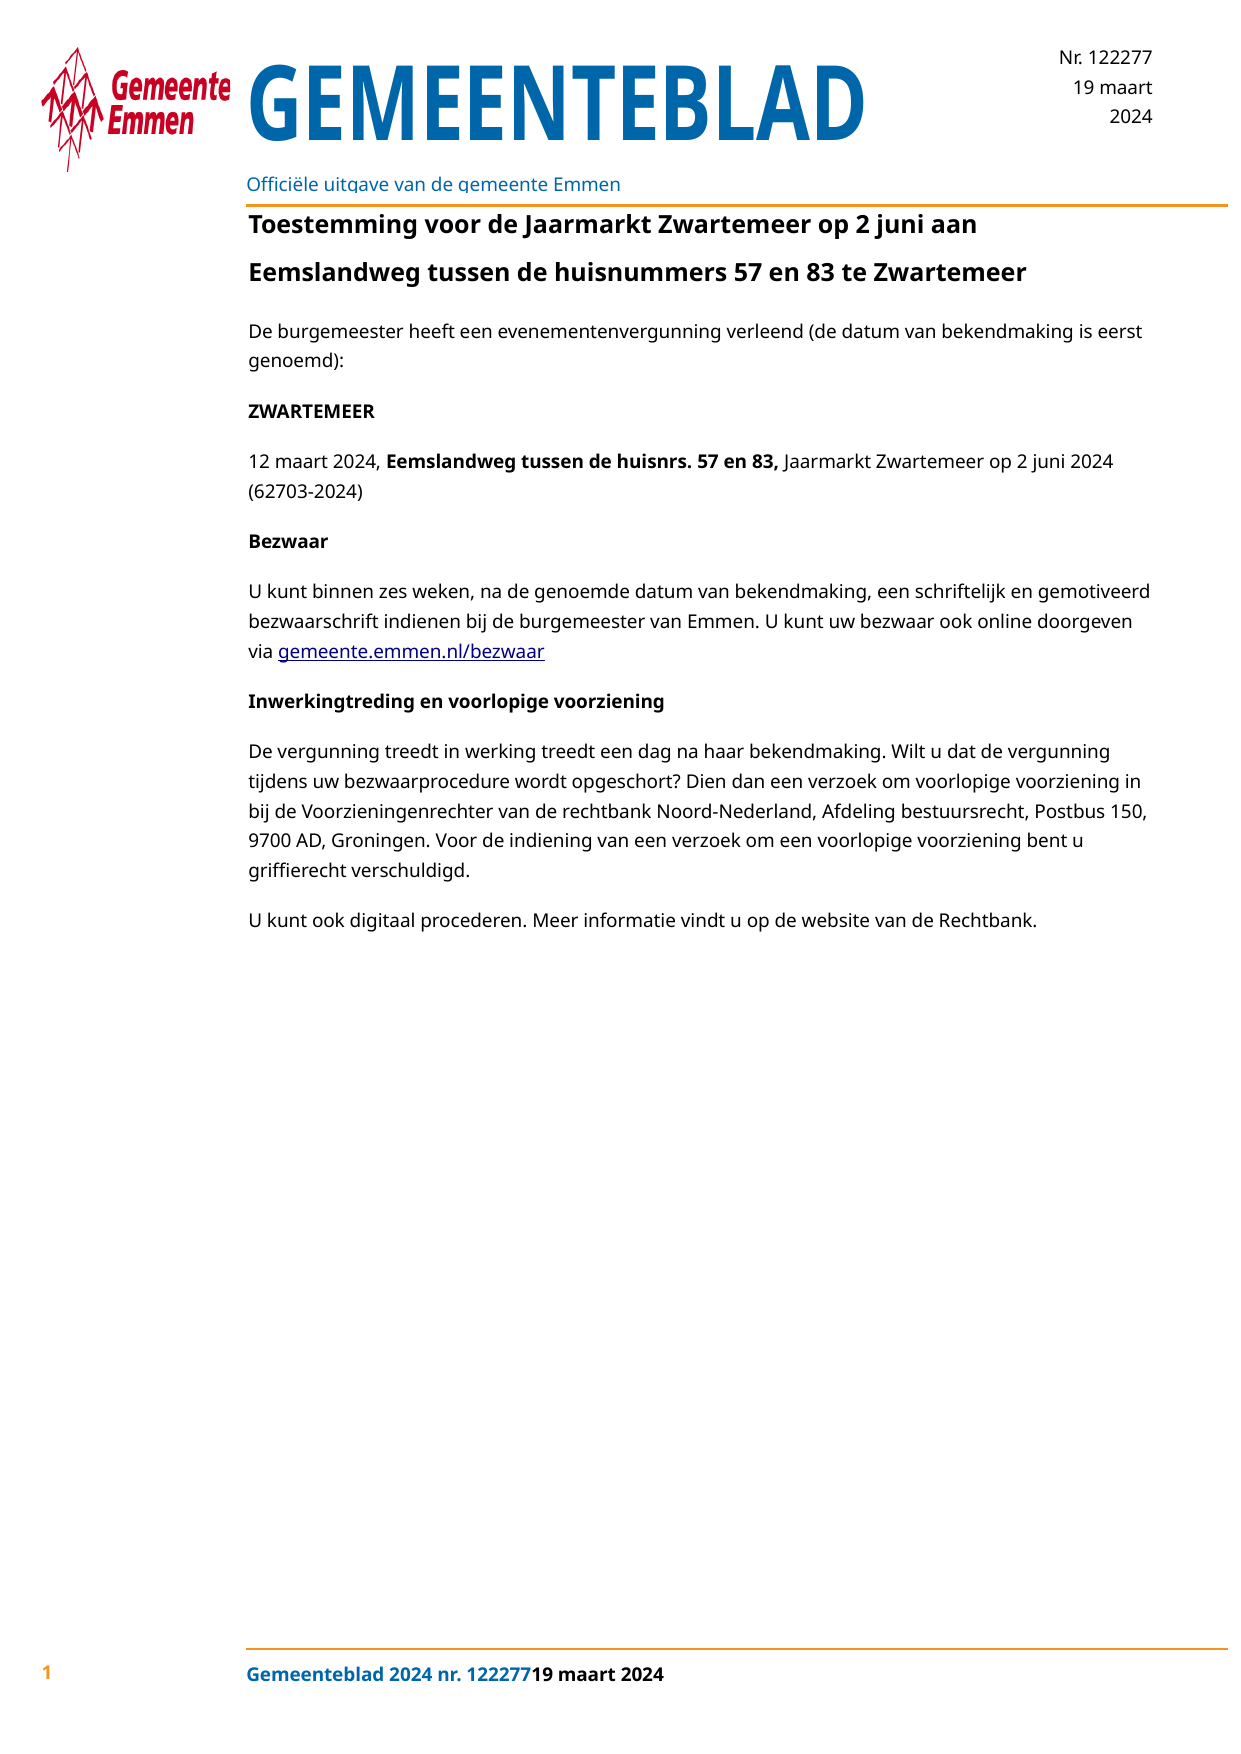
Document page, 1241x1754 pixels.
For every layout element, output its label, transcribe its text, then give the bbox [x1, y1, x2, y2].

text De vergunning treedt in werking treedt een dag na haar bekendmaking. Wilt u dat de vergunning tijdens uw bezwaarprocedure wordt opgeschort? Dien dan een verzoek om voorlopige voorziening in bij de Voorzieningenrechter van de rechtbank Noord-Nederland, Afdeling bestuursrecht, Postbus 150, 9700 AD, Groningen. Voor de indiening van een verzoek om een voorlopige voorziening bent u griffierecht verschuldigd. [248, 739, 1152, 883]
text U kunt binnen zes weken, na de genoemde datum van bekendmaking, een schriftelijk en gemotiveerd bezwaarschrift indienen bij de burgemeester van Emmen. U kunt uw bezwaar ook online doorgeven via gemeente.emmen.nl/bezwaar [248, 579, 1152, 664]
text Bezwaar [248, 528, 1152, 554]
text De burgemeester heeft een evenementenvergunning verleend (de datum van bekendmaking is eerst genoemd): [248, 318, 1152, 373]
picture [41, 47, 231, 172]
text Inwerkingtreding en voorlopige voorziening [248, 688, 1152, 714]
text Toestemming voor de Jaarmarkt Zwartemeer op 2 juni aan Eemslandweg tussen de huisnummers 57 en 83 te Zwartemeer [248, 207, 1152, 288]
text U kunt ook digitaal procederen. Meer informatie vindt u op de website van de Rechtbank. [248, 907, 1152, 933]
text ZWARTEMEER [248, 398, 1152, 424]
text 12 maart 2024, Eemslandweg tussen de huisnrs. 57 en 83, Jaarmarkt Zwartemeer op 2 juni 2024 (62703-2024) [248, 448, 1152, 504]
